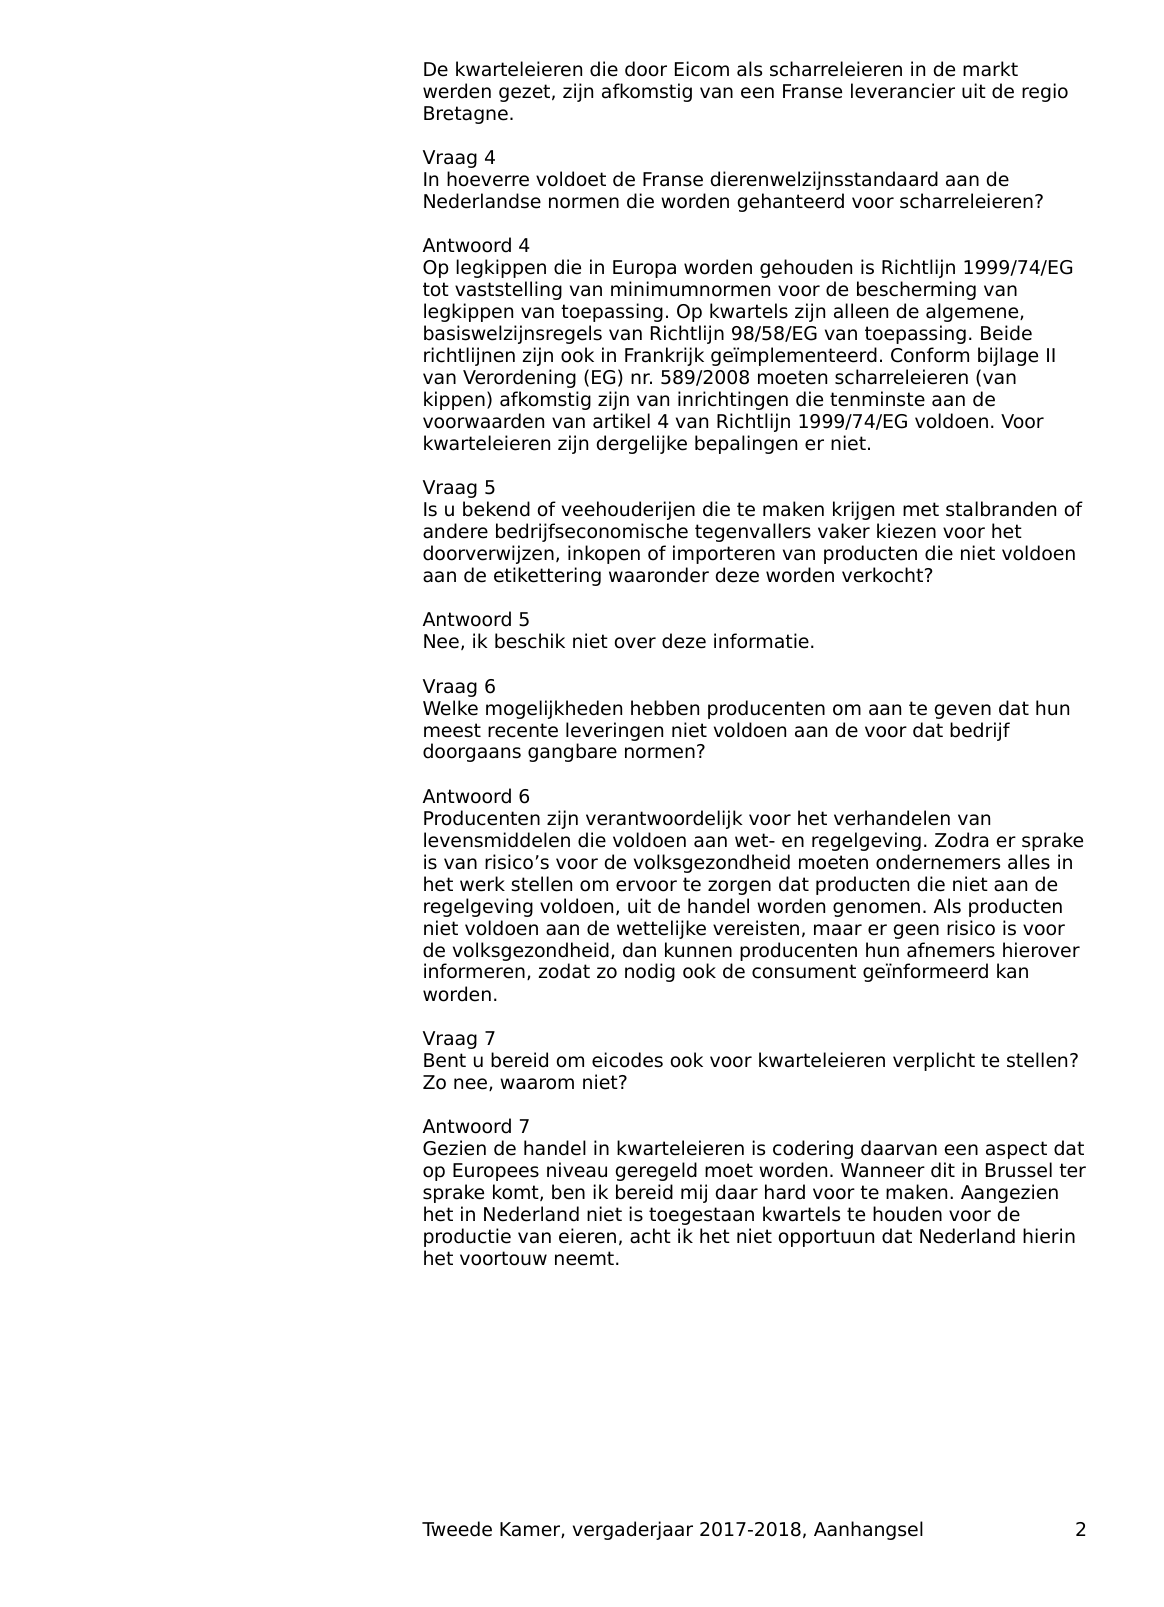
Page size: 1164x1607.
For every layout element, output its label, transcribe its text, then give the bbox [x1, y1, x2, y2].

text Op legkippen die in Europa worden gehouden is Richtlijn 1999/74/EG tot vaststelling van minimumnormen voor de bescherming van legkippen van toepassing. Op kwartels zijn alleen de algemene, basiswelzijnsregels van Richtlijn 98/58/EG van toepassing. Beide richtlijnen zijn ook in Frankrijk geïmplementeerd. Conform bijlage II van Verordening (EG) nr. 589/2008 moeten scharreleieren (van kippen) afkomstig zijn van inrichtingen die tenminste aan de voorwaarden van artikel 4 van Richtlijn 1999/74/EG voldoen. Voor kwarteleieren zijn dergelijke bepalingen er niet. [422, 257, 1087, 455]
text Vraag 4 [422, 147, 1087, 169]
text Antwoord 6 [422, 786, 1087, 808]
text Is u bekend of veehouderijen die te maken krijgen met stalbranden of andere bedrijfseconomische tegenvallers vaker kiezen voor het doorverwijzen, inkopen of importeren van producten die niet voldoen aan de etikettering waaronder deze worden verkocht? [422, 499, 1087, 587]
text Vraag 7 [422, 1028, 1087, 1049]
text Vraag 5 [422, 477, 1087, 499]
text Vraag 6 [422, 676, 1087, 697]
text In hoeverre voldoet de Franse dierenwelzijnsstandaard aan de Nederlandse normen die worden gehanteerd voor scharreleieren? [422, 169, 1087, 213]
text Gezien de handel in kwarteleieren is codering daarvan een aspect dat op Europees niveau geregeld moet worden. Wanneer dit in Brussel ter sprake komt, ben ik bereid mij daar hard voor te maken. Aangezien het in Nederland niet is toegestaan kwartels te houden voor de productie van eieren, acht ik het niet opportuun dat Nederland hierin het voortouw neemt. [422, 1138, 1087, 1269]
text Producenten zijn verantwoordelijk voor het verhandelen van levensmiddelen die voldoen aan wet- en regelgeving. Zodra er sprake is van risico’s voor de volksgezondheid moeten ondernemers alles in het werk stellen om ervoor te zorgen dat producten die niet aan de regelgeving voldoen, uit de handel worden genomen. Als producten niet voldoen aan de wettelijke vereisten, maar er geen risico is voor de volksgezondheid, dan kunnen producenten hun afnemers hierover informeren, zodat zo nodig ook de consument geïnformeerd kan worden. [422, 808, 1087, 1005]
text Antwoord 7 [422, 1116, 1087, 1138]
text Antwoord 5 [422, 609, 1087, 631]
text De kwarteleieren die door Eicom als scharreleieren in de markt werden gezet, zijn afkomstig van een Franse leverancier uit de regio Bretagne. [422, 59, 1087, 125]
text Nee, ik beschik niet over deze informatie. [422, 631, 1087, 653]
text Welke mogelijkheden hebben producenten om aan te geven dat hun meest recente leveringen niet voldoen aan de voor dat bedrijf doorgaans gangbare normen? [422, 697, 1087, 763]
text Bent u bereid om eicodes ook voor kwarteleieren verplicht te stellen? Zo nee, waarom niet? [422, 1049, 1087, 1093]
text Antwoord 4 [422, 235, 1087, 257]
